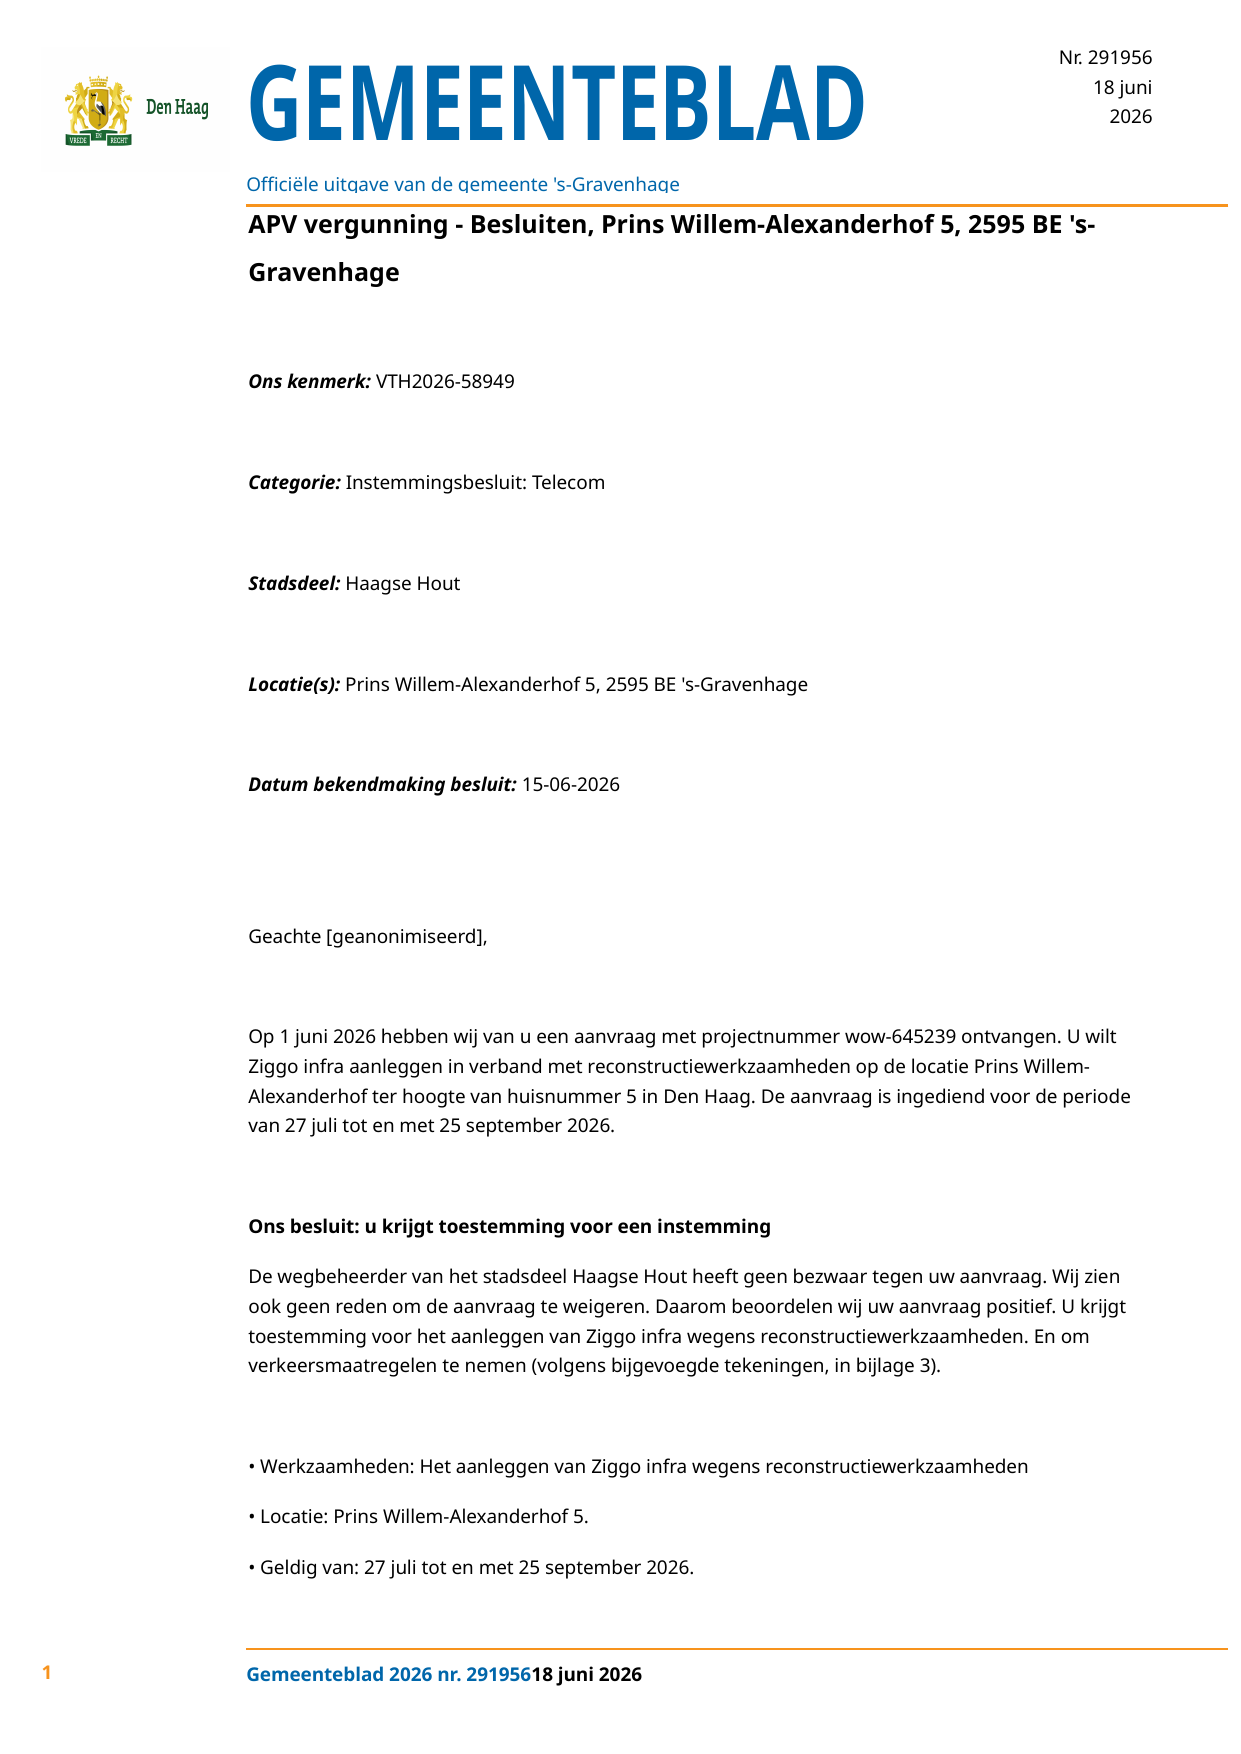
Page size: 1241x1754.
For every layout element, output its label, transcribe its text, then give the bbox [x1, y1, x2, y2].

text Ons kenmerk: VTH2026-58949 [248, 368, 1152, 394]
text Geachte [geanonimiseerd], [248, 923, 1152, 949]
text Ons besluit: u krijgt toestemming voor een instemming [248, 1213, 1152, 1239]
text De wegbeheerder van het stadsdeel Haagse Hout heeft geen bezwaar tegen uw aanvraag. Wij zien ook geen reden om de aanvraag te weigeren. Daarom beoordelen wij uw aanvraag positief. U krijgt toestemming voor het aanleggen van Ziggo infra wegens reconstructiewerkzaamheden. En om verkeersmaatregelen te nemen (volgens bijgevoegde tekeningen, in bijlage 3). [248, 1264, 1152, 1378]
text Datum bekendmaking besluit: 15-06-2026 [248, 772, 1152, 797]
text Categorie: Instemmingsbesluit: Telecom [248, 469, 1152, 495]
picture [41, 47, 231, 172]
text APV vergunning - Besluiten, Prins Willem-Alexanderhof 5, 2595 BE 's-Gravenhage [248, 207, 1152, 288]
text Stadsdeel: Haagse Hout [248, 570, 1152, 596]
text • Locatie: Prins Willem-Alexanderhof 5. [248, 1504, 1152, 1529]
text • Werkzaamheden: Het aanleggen van Ziggo infra wegens reconstructiewerkzaamheden [248, 1453, 1152, 1479]
text • Geldig van: 27 juli tot en met 25 september 2026. [248, 1554, 1152, 1580]
text Locatie(s): Prins Willem-Alexanderhof 5, 2595 BE 's-Gravenhage [248, 671, 1152, 697]
text Op 1 juni 2026 hebben wij van u een aanvraag met projectnummer wow-645239 ontvangen. U wilt Ziggo infra aanleggen in verband met reconstructiewerkzaamheden op de locatie Prins Willem-Alexanderhof ter hoogte van huisnummer 5 in Den Haag. De aanvraag is ingediend voor de periode van 27 juli tot en met 25 september 2026. [248, 1024, 1152, 1138]
